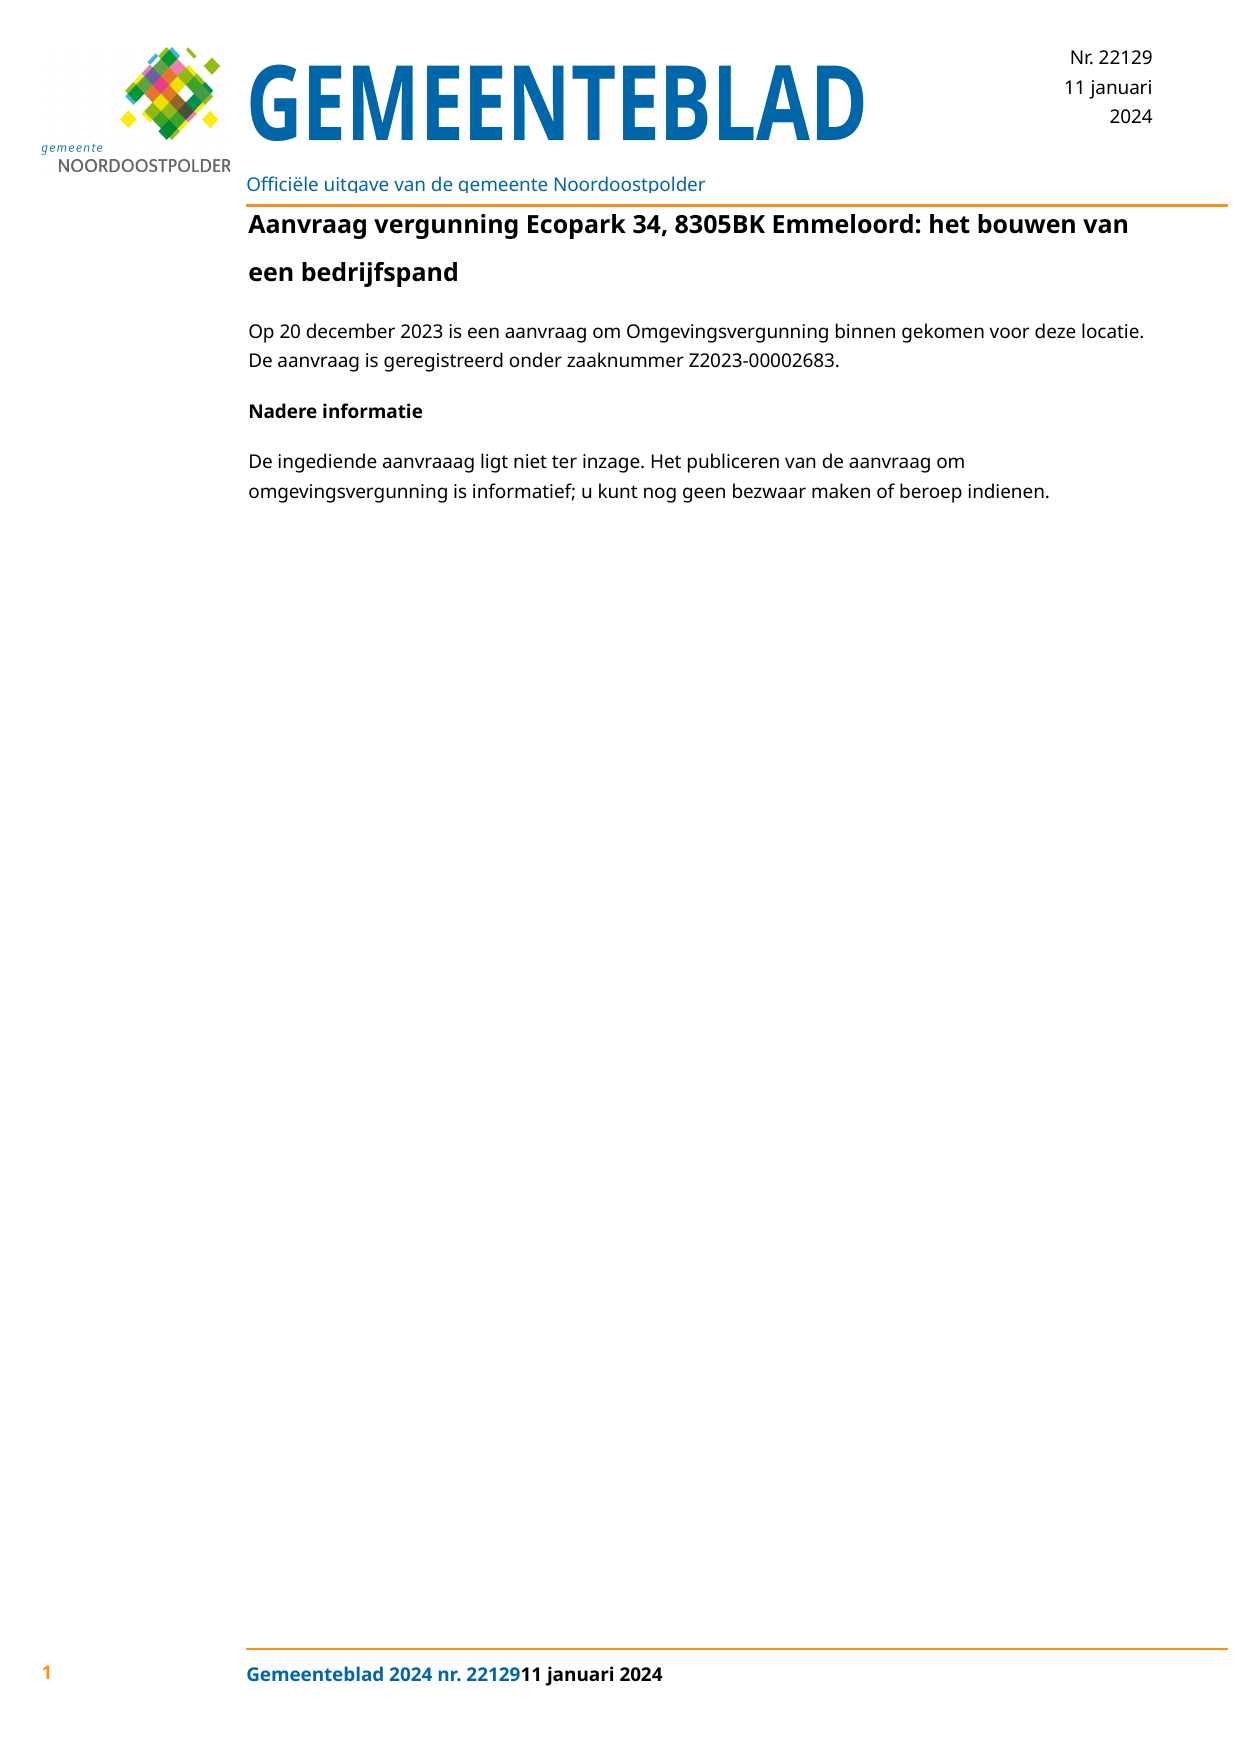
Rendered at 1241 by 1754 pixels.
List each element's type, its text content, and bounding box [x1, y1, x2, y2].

text Nadere informatie [248, 398, 1152, 424]
text Aanvraag vergunning Ecopark 34, 8305BK Emmeloord: het bouwen van een bedrijfspand [248, 207, 1152, 288]
text Op 20 december 2023 is een aanvraag om Omgevingsvergunning binnen gekomen voor deze locatie. De aanvraag is geregistreerd onder zaaknummer Z2023-00002683. [248, 318, 1152, 373]
text De ingediende aanvraaag ligt niet ter inzage. Het publiceren van de aanvraag om omgevingsvergunning is informatief; u kunt nog geen bezwaar maken of beroep indienen. [248, 448, 1152, 504]
picture [41, 47, 231, 172]
